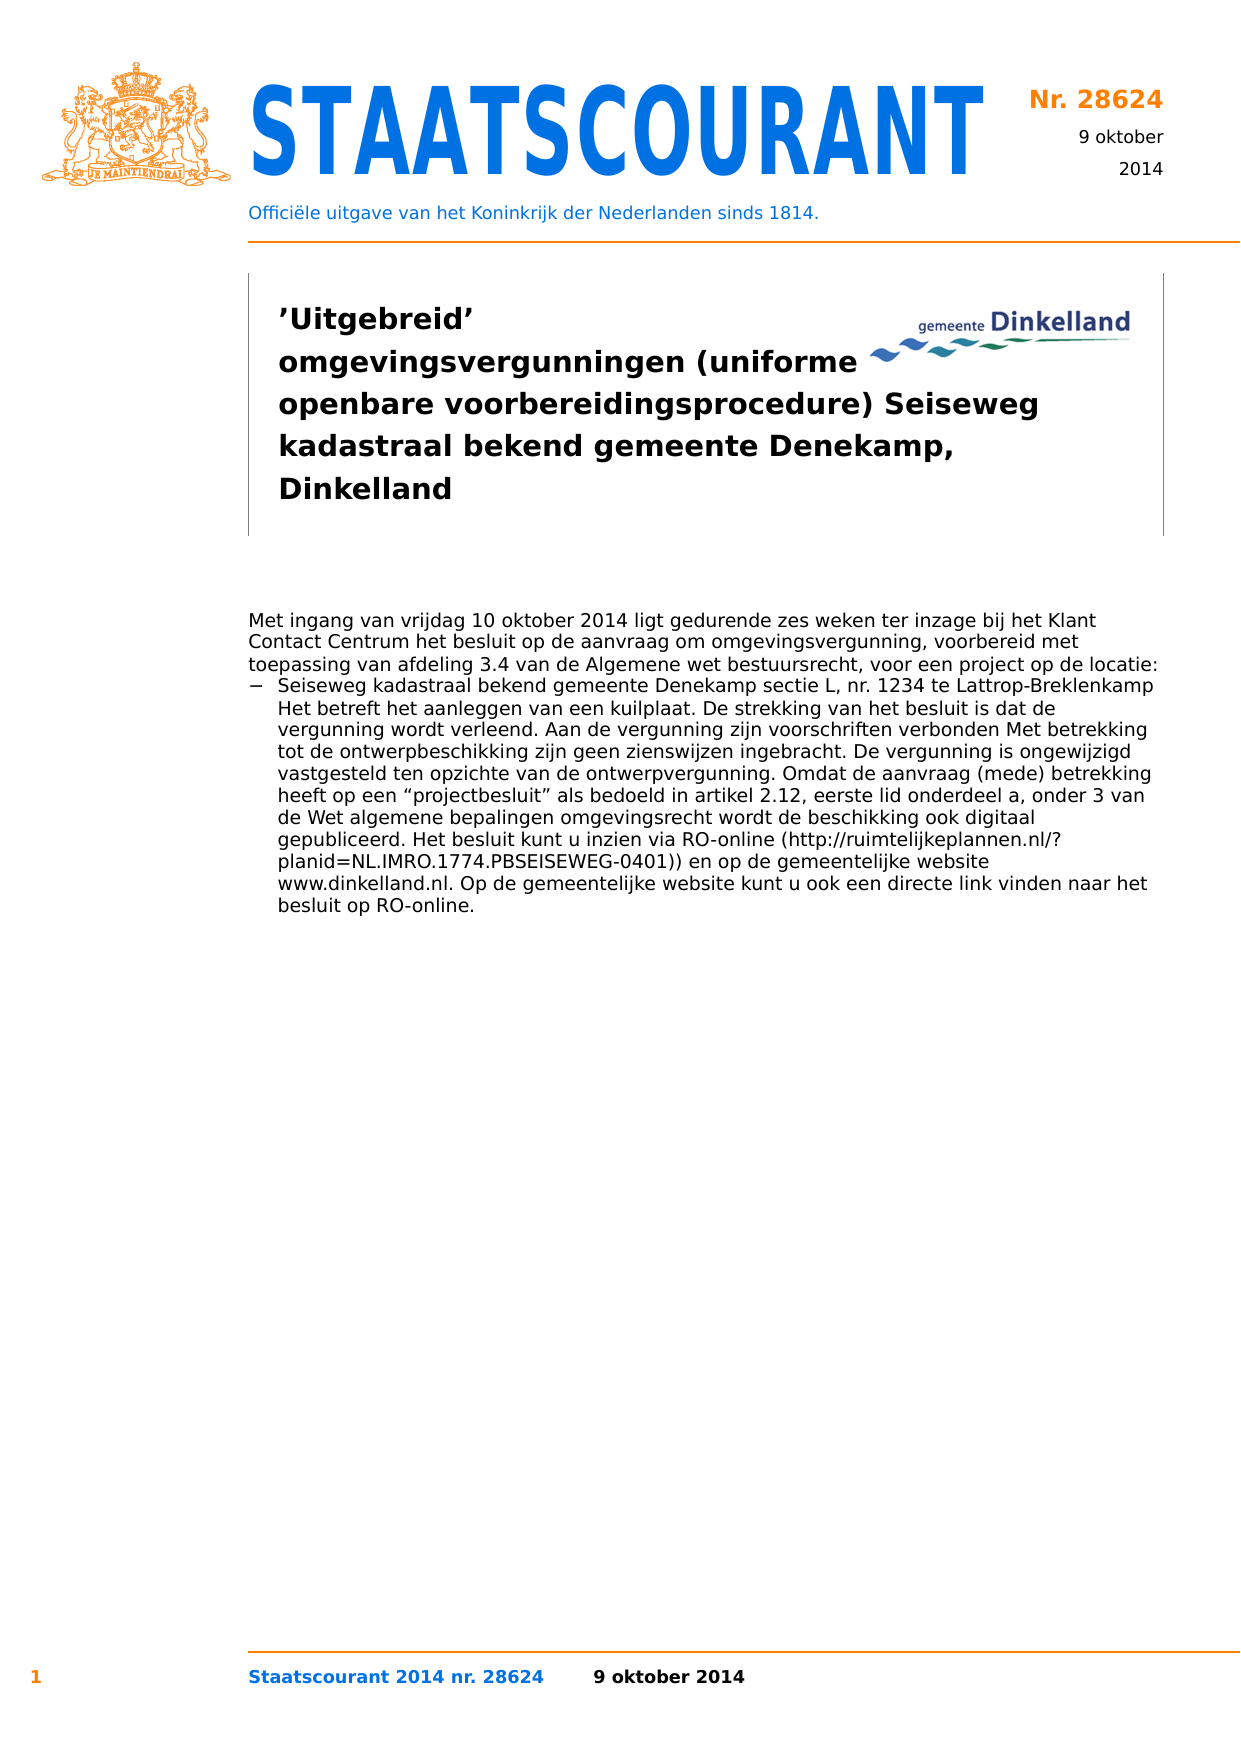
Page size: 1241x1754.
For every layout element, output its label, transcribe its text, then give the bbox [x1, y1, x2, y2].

table_header [25, 62, 248, 241]
table_cell 2014 [998, 153, 1240, 203]
text Met ingang van vrijdag 10 oktober 2014 ligt gedurende zes weken ter inzage bij het Klant Contact Centrum het besluit op de aanvraag om omgevingsvergunning, voorbereid met toepassing van afdeling 3.4 van de Algemene wet bestuursrecht, voor een project op de locatie: [248, 609, 1163, 675]
picture [41, 62, 231, 186]
table_cell Officiële uitgave van het Koninkrijk der Nederlanden sinds 1814. [248, 203, 1240, 241]
table_header STAATSCOURANT [248, 62, 998, 203]
text − Seiseweg kadastraal bekend gemeente Denekamp sectie L, nr. 1234 te Lattrop-Breklenkamp Het betreft het aanleggen van een kuilplaat. De strekking van het besluit is dat de vergunning wordt verleend. Aan de vergunning zijn voorschriften verbonden Met betrekking tot de ontwerpbeschikking zijn geen zienswijzen ingebracht. De vergunning is ongewijzigd vastgesteld ten opzichte van de ontwerpvergunning. Omdat de aanvraag (mede) betrekking heeft op een “projectbesluit” als bedoeld in artikel 2.12, eerste lid onderdeel a, onder 3 van de Wet algemene bepalingen omgevingsrecht wordt de beschikking ook digitaal gepubliceerd. Het besluit kunt u inzien via RO-online (http://ruimtelijkeplannen.nl/?planid=NL.IMRO.1774.PBSEISEWEG-0401)) en op de gemeentelijke website www.dinkelland.nl. Op de gemeentelijke website kunt u ook een directe link vinden naar het besluit op RO-online. [248, 675, 1163, 917]
table_cell 9 oktober [998, 121, 1240, 153]
subtitle ’Uitgebreid’ omgevingsvergunningen (uniforme openbare voorbereidingsprocedure) Seiseweg kadastraal bekend gemeente Denekamp, Dinkelland [249, 273, 1163, 536]
table_header Nr. 28624 [998, 62, 1240, 121]
picture [867, 302, 1134, 368]
